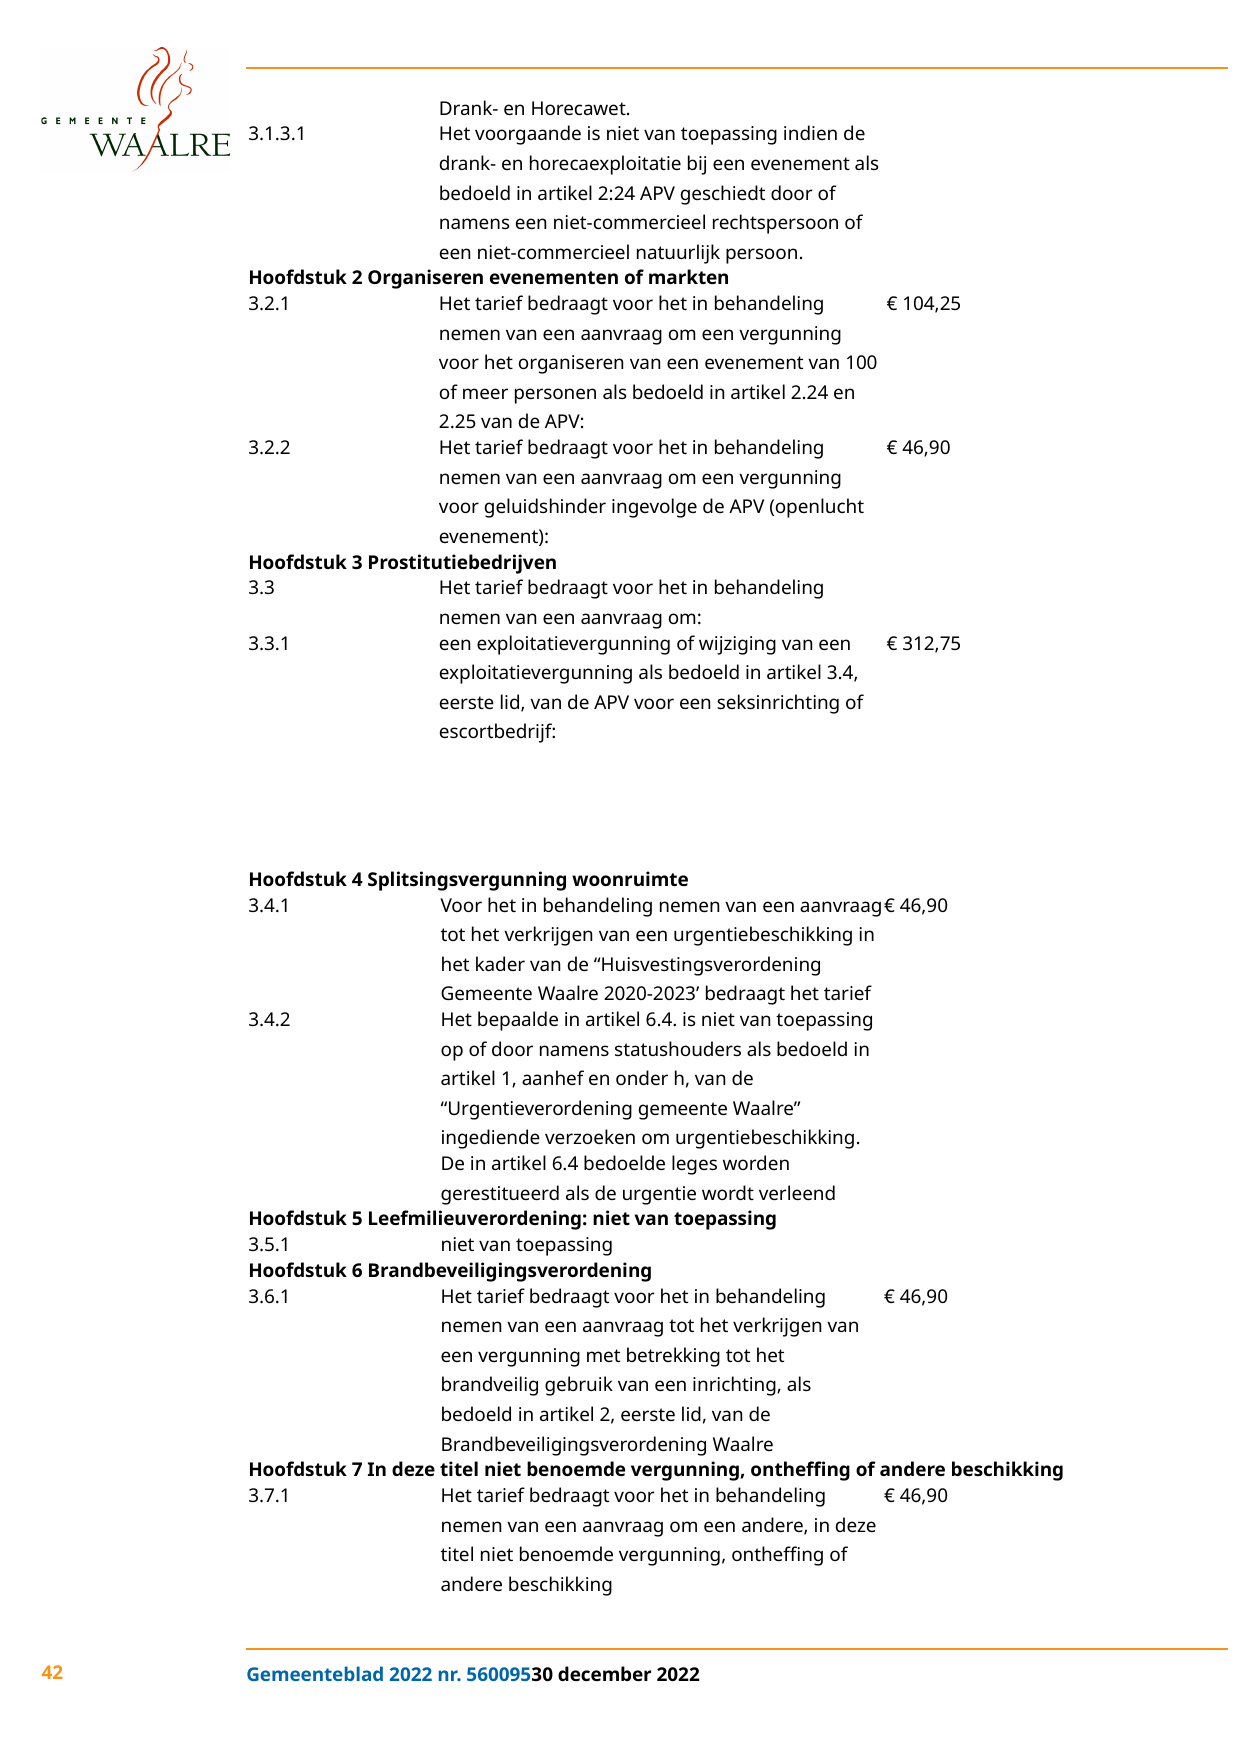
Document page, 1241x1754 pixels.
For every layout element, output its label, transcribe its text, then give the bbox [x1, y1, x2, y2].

picture [41, 47, 231, 172]
table_cell Hoofdstuk 2 Organiseren evenementen of markten [248, 265, 1152, 290]
table_cell [884, 1150, 1152, 1206]
table_cell [248, 1150, 440, 1206]
table_cell 3.2.1 [248, 290, 439, 434]
table_cell [886, 575, 1152, 630]
table_cell Voor het in behandeling nemen van een aanvraag tot het verkrijgen van een urgentiebeschikking in het kader van de “Huisvestingsverordening Gemeente Waalre 2020-2023’ bedraagt het tarief [440, 892, 884, 1006]
table_cell Het tarief bedraagt voor het in behandeling nemen van een aanvraag om een vergunning voor het organiseren van een evenement van 100 of meer personen als bedoeld in artikel 2.24 en 2.25 van de APV: [439, 290, 886, 434]
table_cell [248, 95, 439, 121]
table_cell Het voorgaande is niet van toepassing indien de drank- en horecaexploitatie bij een evenement als bedoeld in artikel 2:24 APV geschiedt door of namens een niet-commercieel rechtspersoon of een niet-commercieel natuurlijk persoon. [439, 121, 886, 264]
table_cell € 46,90 [884, 892, 1152, 1006]
table_cell € 104,25 [886, 290, 1152, 434]
table_cell De in artikel 6.4 bedoelde leges worden gerestitueerd als de urgentie wordt verleend [440, 1150, 884, 1206]
table_cell een exploitatievergunning of wijziging van een exploitatievergunning als bedoeld in artikel 3.4, eerste lid, van de APV voor een seksinrichting of escortbedrijf: [439, 630, 886, 744]
table_cell Het tarief bedraagt voor het in behandeling nemen van een aanvraag om een vergunning voor geluidshinder ingevolge de APV (openlucht evenement): [439, 434, 886, 549]
table_cell Het bepaalde in artikel 6.4. is niet van toepassing op of door namens statushouders als bedoeld in artikel 1, aanhef en onder h, van de “Urgentieverordening gemeente Waalre” ingediende verzoeken om urgentiebeschikking. [440, 1006, 884, 1150]
table_cell 3.1.3.1 [248, 121, 439, 264]
table_cell [884, 1231, 1152, 1257]
table_cell Het tarief bedraagt voor het in behandeling nemen van een aanvraag om een andere, in deze titel niet benoemde vergunning, ontheffing of andere beschikking [440, 1482, 884, 1597]
table_header Hoofdstuk 4 Splitsingsvergunning woonruimte [248, 866, 1152, 892]
table_cell 3.4.1 [248, 892, 440, 1006]
table_cell Het tarief bedraagt voor het in behandeling nemen van een aanvraag om: [439, 575, 886, 630]
table_cell 3.7.1 [248, 1482, 440, 1597]
table_cell 3.5.1 [248, 1231, 440, 1257]
table_cell Hoofdstuk 5 Leefmilieuverordening: niet van toepassing [248, 1206, 1152, 1231]
table_cell [884, 1006, 1152, 1150]
table_cell 3.4.2 [248, 1006, 440, 1150]
table_cell Het tarief bedraagt voor het in behandeling nemen van een aanvraag tot het verkrijgen van een vergunning met betrekking tot het brandveilig gebruik van een inrichting, als bedoeld in artikel 2, eerste lid, van de Brandbeveiligingsverordening Waalre [440, 1283, 884, 1456]
table_cell € 46,90 [884, 1482, 1152, 1597]
table_cell 3.3 [248, 575, 439, 630]
table_cell € 46,90 [884, 1283, 1152, 1456]
table_cell € 46,90 [886, 434, 1152, 549]
table_cell € 312,75 [886, 630, 1152, 744]
table_cell Drank- en Horecawet. [439, 95, 886, 121]
table_cell [886, 121, 1152, 264]
table_cell Hoofdstuk 3 Prostitutiebedrijven [248, 549, 1152, 574]
table_cell 3.6.1 [248, 1283, 440, 1456]
table_cell 3.2.2 [248, 434, 439, 549]
table_cell 3.3.1 [248, 630, 439, 744]
table_cell niet van toepassing [440, 1231, 884, 1257]
table_cell Hoofdstuk 7 In deze titel niet benoemde vergunning, ontheffing of andere beschikking [248, 1456, 1152, 1482]
table_cell Hoofdstuk 6 Brandbeveiligingsverordening [248, 1257, 1152, 1283]
table_cell [886, 95, 1152, 121]
